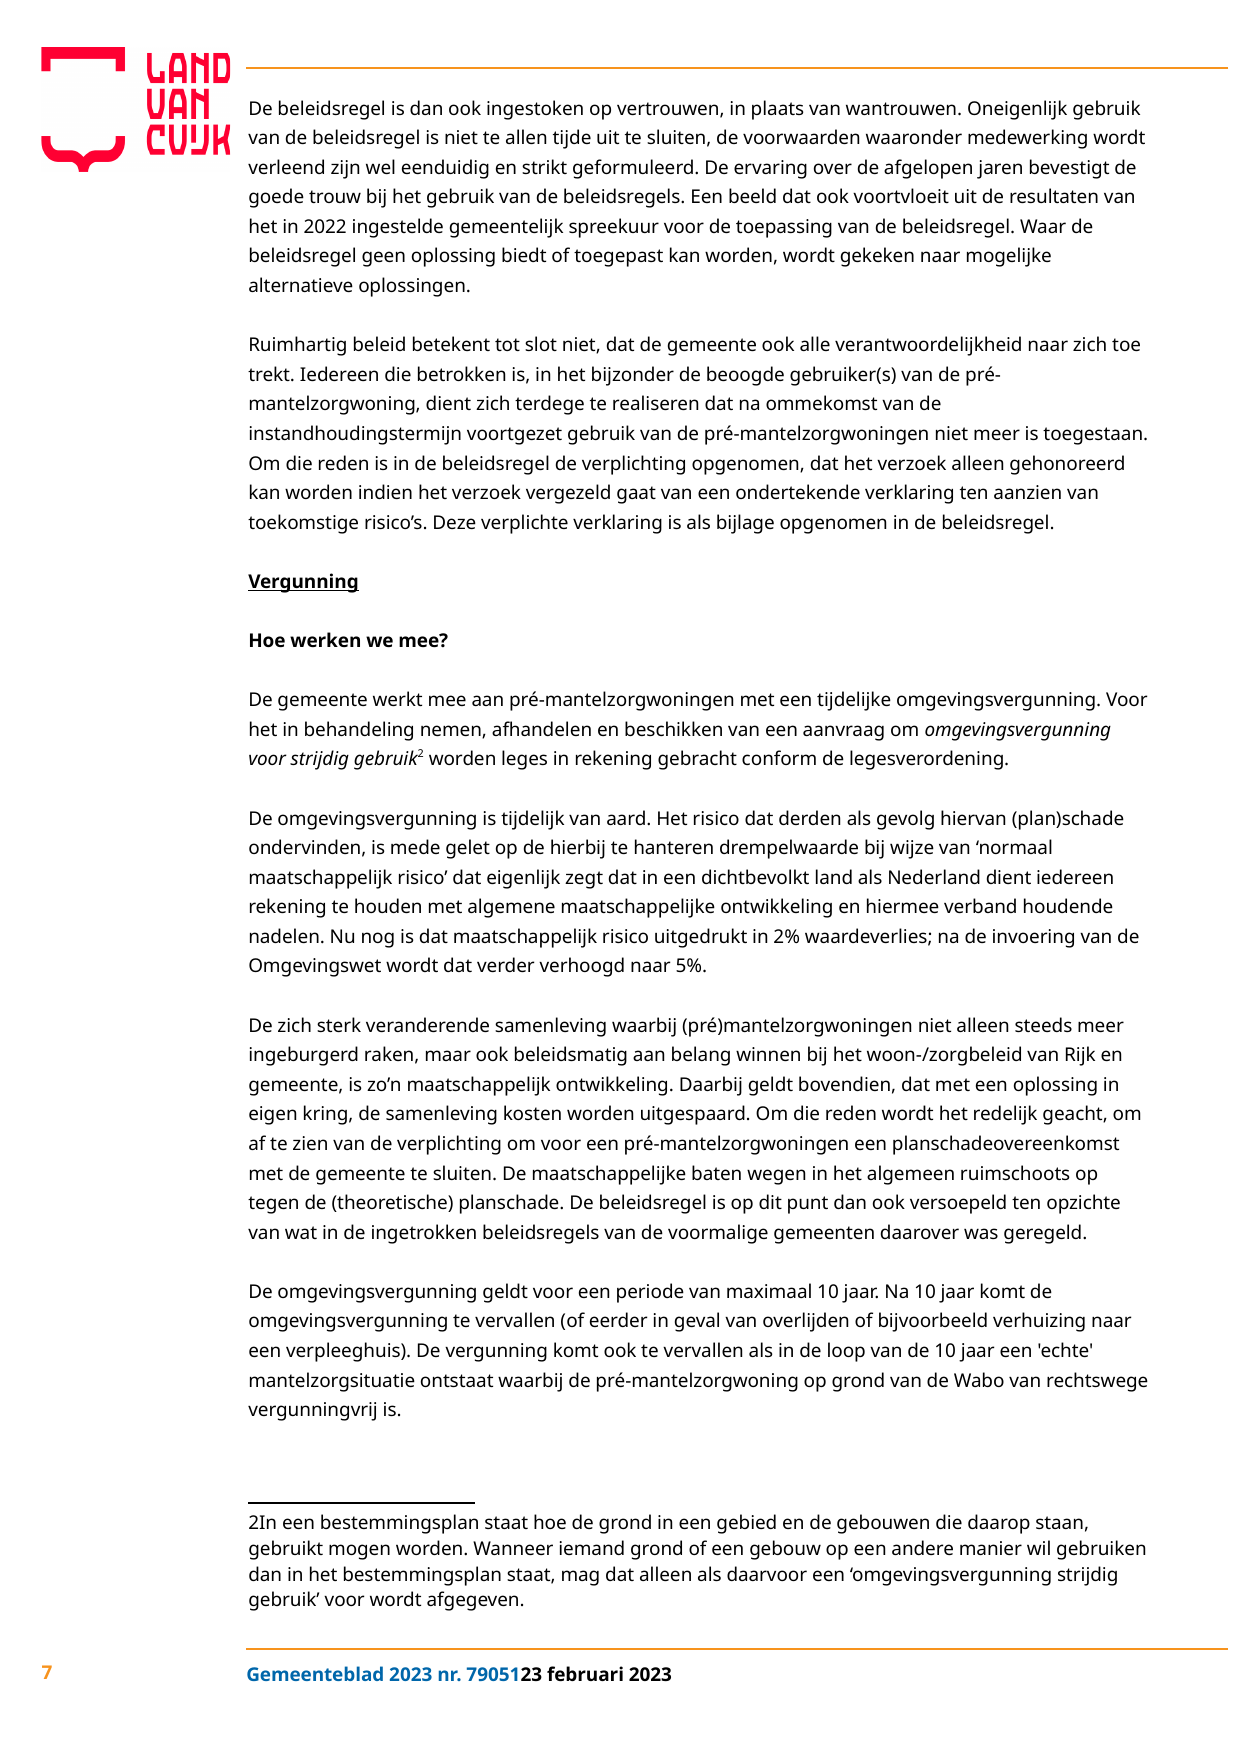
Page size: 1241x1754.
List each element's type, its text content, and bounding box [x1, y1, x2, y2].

text De omgevingsvergunning geldt voor een periode van maximaal 10 jaar. Na 10 jaar komt de omgevingsvergunning te vervallen (of eerder in geval van overlijden of bijvoorbeeld verhuizing naar een verpleeghuis). De vergunning komt ook te vervallen als in de loop van de 10 jaar een 'echte' mantelzorgsituatie ontstaat waarbij de pré-mantelzorgwoning op grond van de Wabo van rechtswege vergunningvrij is. [248, 1278, 1152, 1422]
text De beleidsregel is dan ook ingestoken op vertrouwen, in plaats van wantrouwen. Oneigenlijk gebruik van de beleidsregel is niet te allen tijde uit te sluiten, de voorwaarden waaronder medewerking wordt verleend zijn wel eenduidig en strikt geformuleerd. De ervaring over de afgelopen jaren bevestigt de goede trouw bij het gebruik van de beleidsregels. Een beeld dat ook voortvloeit uit de resultaten van het in 2022 ingestelde gemeentelijk spreekuur voor de toepassing van de beleidsregel. Waar de beleidsregel geen oplossing biedt of toegepast kan worden, wordt gekeken naar mogelijke alternatieve oplossingen. [248, 95, 1152, 298]
text Hoe werken we mee? [248, 627, 1152, 653]
text De omgevingsvergunning is tijdelijk van aard. Het risico dat derden als gevolg hiervan (plan)schade ondervinden, is mede gelet op de hierbij te hanteren drempelwaarde bij wijze van ‘normaal maatschappelijk risico’ dat eigenlijk zegt dat in een dichtbevolkt land als Nederland dient iedereen rekening te houden met algemene maatschappelijke ontwikkeling en hiermee verband houdende nadelen. Nu nog is dat maatschappelijk risico uitgedrukt in 2% waardeverlies; na de invoering van de Omgevingswet wordt dat verder verhoogd naar 5%. [248, 805, 1152, 978]
text In een bestemmingsplan staat hoe de grond in een gebied en de gebouwen die daarop staan, gebruikt mogen worden. Wanneer iemand grond of een gebouw op een andere manier wil gebruiken dan in het bestemmingsplan staat, mag dat alleen als daarvoor een ‘omgevingsvergunning strijdig gebruik’ voor wordt afgegeven. [248, 1509, 1152, 1612]
text Ruimhartig beleid betekent tot slot niet, dat de gemeente ook alle verantwoordelijkheid naar zich toe trekt. Iedereen die betrokken is, in het bijzonder de beoogde gebruiker(s) van de pré-mantelzorgwoning, dient zich terdege te realiseren dat na ommekomst van de instandhoudingstermijn voortgezet gebruik van de pré-mantelzorgwoningen niet meer is toegestaan. Om die reden is in de beleidsregel de verplichting opgenomen, dat het verzoek alleen gehonoreerd kan worden indien het verzoek vergezeld gaat van een ondertekende verklaring ten aanzien van toekomstige risico’s. Deze verplichte verklaring is als bijlage opgenomen in de beleidsregel. [248, 331, 1152, 535]
picture [41, 47, 231, 172]
text Vergunning [248, 568, 1152, 594]
text De zich sterk veranderende samenleving waarbij (pré)mantelzorgwoningen niet alleen steeds meer ingeburgerd raken, maar ook beleidsmatig aan belang winnen bij het woon-/zorgbeleid van Rijk en gemeente, is zo’n maatschappelijk ontwikkeling. Daarbij geldt bovendien, dat met een oplossing in eigen kring, de samenleving kosten worden uitgespaard. Om die reden wordt het redelijk geacht, om af te zien van de verplichting om voor een pré-mantelzorgwoningen een planschadeovereenkomst met de gemeente te sluiten. De maatschappelijke baten wegen in het algemeen ruimschoots op tegen de (theoretische) planschade. De beleidsregel is op dit punt dan ook versoepeld ten opzichte van wat in de ingetrokken beleidsregels van de voormalige gemeenten daarover was geregeld. [248, 1012, 1152, 1245]
text De gemeente werkt mee aan pré-mantelzorgwoningen met een tijdelijke omgevingsvergunning. Voor het in behandeling nemen, afhandelen en beschikken van een aanvraag om omgevingsvergunning voor strijdig gebruik worden leges in rekening gebracht conform de legesverordening. [248, 686, 1152, 771]
